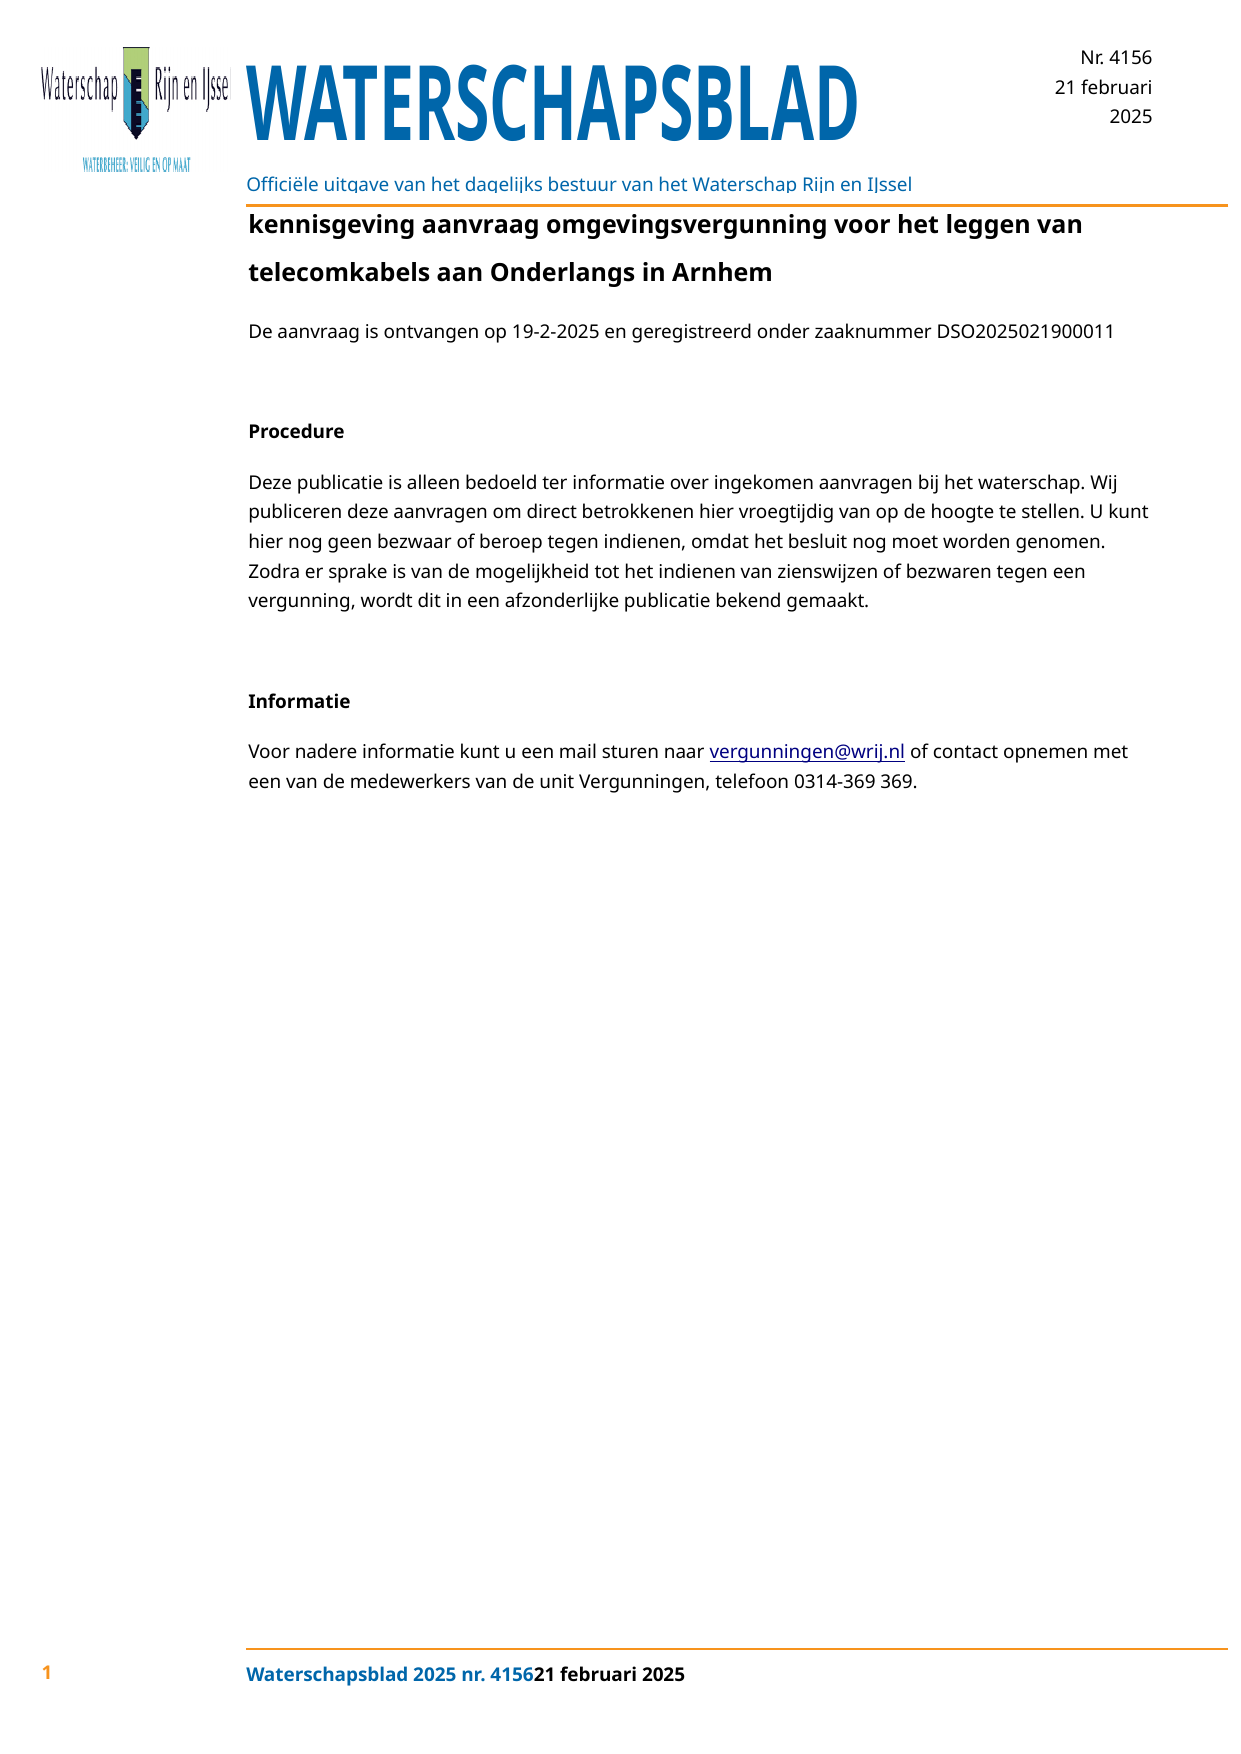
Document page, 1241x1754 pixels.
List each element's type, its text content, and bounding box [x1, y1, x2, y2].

text Deze publicatie is alleen bedoeld ter informatie over ingekomen aanvragen bij het waterschap. Wij publiceren deze aanvragen om direct betrokkenen hier vroegtijdig van op de hoogte te stellen. U kunt hier nog geen bezwaar of beroep tegen indienen, omdat het besluit nog moet worden genomen. Zodra er sprake is van de mogelijkheid tot het indienen van zienswijzen of bezwaren tegen een vergunning, wordt dit in een afzonderlijke publicatie bekend gemaakt. [248, 469, 1152, 613]
text Procedure [248, 419, 1152, 444]
text De aanvraag is ontvangen op 19-2-2025 en geregistreerd onder zaaknummer DSO2025021900011 [248, 318, 1152, 344]
text Voor nadere informatie kunt u een mail sturen naar vergunningen@wrij.nl of contact opnemen met een van de medewerkers van de unit Vergunningen, telefoon 0314-369 369. [248, 739, 1152, 794]
text Informatie [248, 688, 1152, 714]
text kennisgeving aanvraag omgevingsvergunning voor het leggen van telecomkabels aan Onderlangs in Arnhem [248, 207, 1152, 288]
picture [41, 47, 231, 172]
